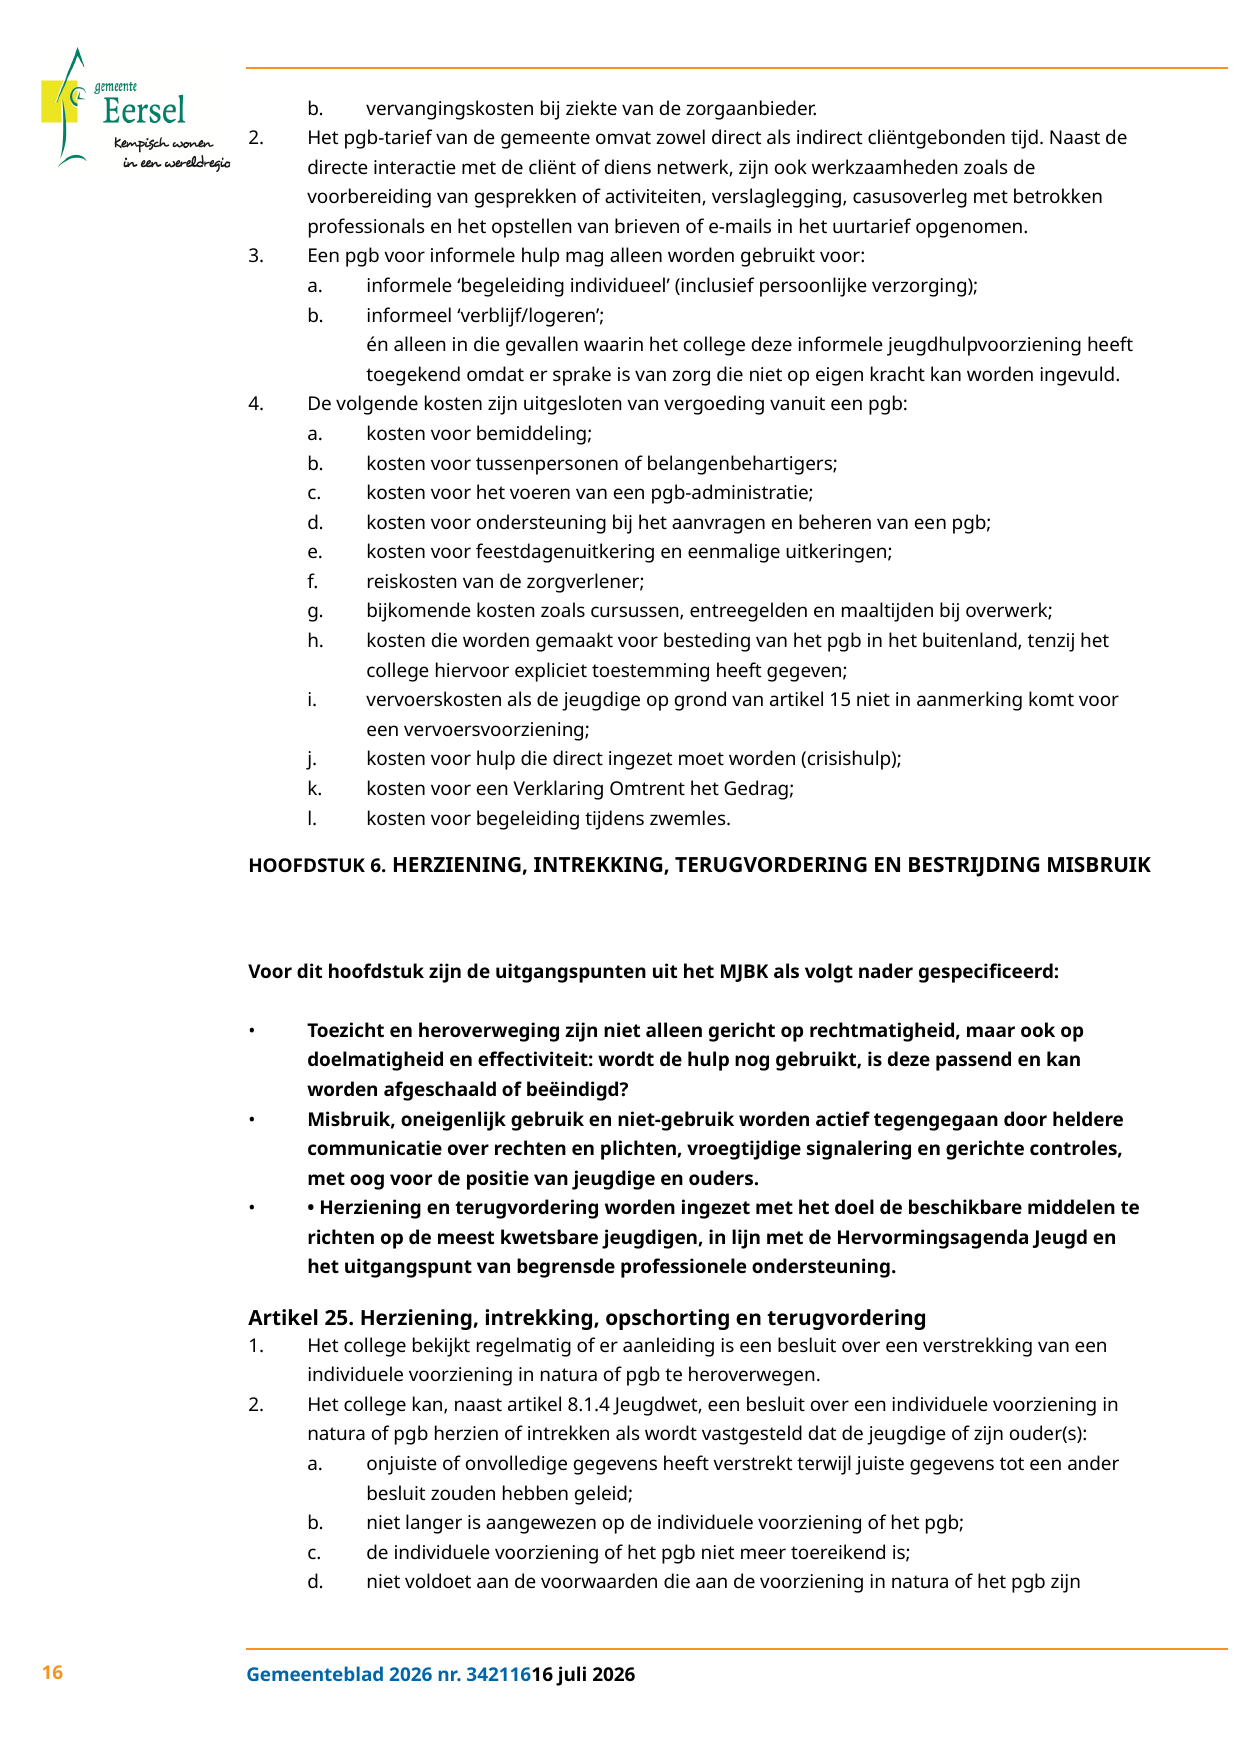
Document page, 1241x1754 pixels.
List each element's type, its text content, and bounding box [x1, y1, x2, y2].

list kosten voor hulp die direct ingezet moet worden (crisishulp); [307, 746, 1152, 771]
list onjuiste of onvolledige gegevens heeft verstrekt terwijl juiste gegevens tot een ander besluit zouden hebben geleid; [307, 1450, 1152, 1506]
list kosten voor ondersteuning bij het aanvragen en beheren van een pgb; [307, 509, 1152, 535]
list Een pgb voor informele hulp mag alleen worden gebruikt voor: [248, 243, 1152, 268]
list informele ‘begeleiding individueel’ (inclusief persoonlijke verzorging); [307, 272, 1152, 298]
list niet voldoet aan de voorwaarden die aan de voorziening in natura of het pgb zijn [307, 1568, 1152, 1594]
list informeel ‘verblijf/logeren’; [307, 302, 1152, 328]
list kosten voor tussenpersonen of belangenbehartigers; [307, 450, 1152, 476]
list niet langer is aangewezen op de individuele voorziening of het pgb; [307, 1509, 1152, 1535]
list én alleen in die gevallen waarin het college deze informele jeugdhulpvoorziening heeft toegekend omdat er sprake is van zorg die niet op eigen kracht kan worden ingevuld. [307, 331, 1152, 387]
list vervoerskosten als de jeugdige op grond van artikel 15 niet in aanmerking komt voor een vervoersvoorziening; [307, 686, 1152, 742]
list vervangingskosten bij ziekte van de zorgaanbieder. [307, 95, 1152, 121]
list de individuele voorziening of het pgb niet meer toereikend is; [307, 1539, 1152, 1565]
list kosten voor feestdagenuitkering en eenmalige uitkeringen; [307, 538, 1152, 564]
text HOOFDSTUK 6. HERZIENING, INTREKKING, TERUGVORDERING EN BESTRIJDING MISBRUIK [248, 850, 1152, 879]
picture [41, 47, 231, 172]
list De volgende kosten zijn uitgesloten van vergoeding vanuit een pgb: [248, 391, 1152, 416]
list reiskosten van de zorgverlener; [307, 568, 1152, 594]
list kosten voor bemiddeling; [307, 420, 1152, 446]
list Het pgb-tarief van de gemeente omvat zowel direct als indirect cliëntgebonden tijd. Naast de directe interactie met de cliënt of diens netwerk, zijn ook werkzaamheden zoals de voorbereiding van gesprekken of activiteiten, verslaglegging, casusoverleg met betrokken professionals en het opstellen van brieven of e-mails in het uurtarief opgenomen. [248, 124, 1152, 239]
list kosten voor een Verklaring Omtrent het Gedrag; [307, 775, 1152, 801]
list bijkomende kosten zoals cursussen, entreegelden en maaltijden bij overwerk; [307, 598, 1152, 623]
table_header Voor dit hoofdstuk zijn de uitgangspunten uit het MJBK als volgt nader gespecificeerd: Toezicht en heroverweging zijn niet alleen gericht op rechtmatigheid, maar ook op doelmatigheid en effectiviteit: wordt de hulp nog gebruikt, is deze passend en kan worden afgeschaald of beëindigd? Misbruik, oneigenlijk gebruik en niet-gebruik worden actief tegengegaan door heldere communicatie over rechten en plichten, vroegtijdige signalering en gerichte controles, met oog voor de positie van jeugdige en ouders. • Herziening en terugvordering worden ingezet met het doel de beschikbare middelen te richten op de meest kwetsbare jeugdigen, in lijn met de Hervormingsagenda Jeugd en het uitgangspunt van begrensde professionele ondersteuning. [248, 958, 1152, 1279]
text Artikel 25. Herziening, intrekking, opschorting en terugvordering [248, 1303, 1152, 1332]
list kosten voor het voeren van een pgb-administratie; [307, 479, 1152, 505]
list Het college kan, naast artikel 8.1.4 Jeugdwet, een besluit over een individuele voorziening in natura of pgb herzien of intrekken als wordt vastgesteld dat de jeugdige of zijn ouder(s): [248, 1391, 1152, 1446]
list kosten die worden gemaakt voor besteding van het pgb in het buitenland, tenzij het college hiervoor expliciet toestemming heeft gegeven; [307, 627, 1152, 683]
list kosten voor begeleiding tijdens zwemles. [307, 805, 1152, 831]
list Het college bekijkt regelmatig of er aanleiding is een besluit over een verstrekking van een individuele voorziening in natura of pgb te heroverwegen. [248, 1332, 1152, 1387]
